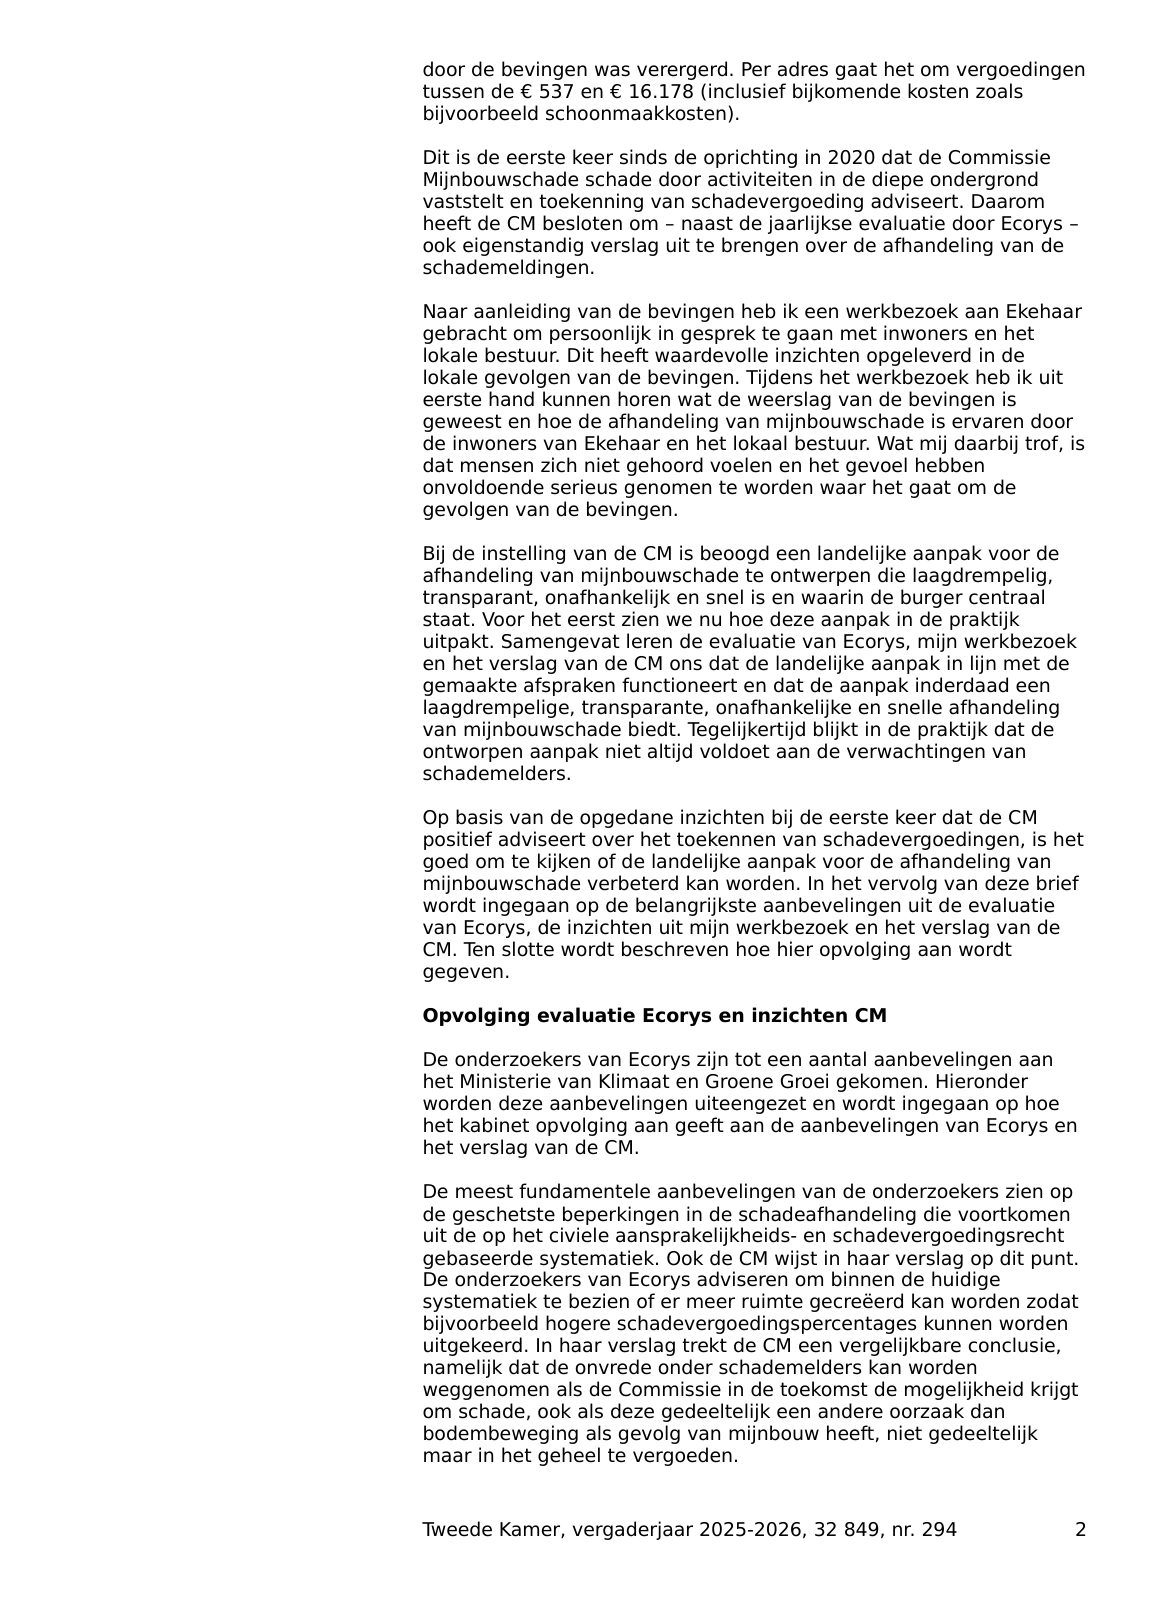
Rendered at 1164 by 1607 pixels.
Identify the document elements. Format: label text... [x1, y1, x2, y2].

text Dit is de eerste keer sinds de oprichting in 2020 dat de Commissie Mijnbouwschade schade door activiteiten in de diepe ondergrond vaststelt en toekenning van schadevergoeding adviseert. Daarom heeft de CM besloten om – naast de jaarlijkse evaluatie door Ecorys – ook eigenstandig verslag uit te brengen over de afhandeling van de schademeldingen. [422, 147, 1087, 279]
text Op basis van de opgedane inzichten bij de eerste keer dat de CM positief adviseert over het toekennen van schadevergoedingen, is het goed om te kijken of de landelijke aanpak voor de afhandeling van mijnbouwschade verbeterd kan worden. In het vervolg van deze brief wordt ingegaan op de belangrijkste aanbevelingen uit de evaluatie van Ecorys, de inzichten uit mijn werkbezoek en het verslag van de CM. Ten slotte wordt beschreven hoe hier opvolging aan wordt gegeven. [422, 807, 1087, 983]
text De meest fundamentele aanbevelingen van de onderzoekers zien op de geschetste beperkingen in de schadeafhandeling die voortkomen uit de op het civiele aansprakelijkheids- en schadevergoedingsrecht gebaseerde systematiek. Ook de CM wijst in haar verslag op dit punt. De onderzoekers van Ecorys adviseren om binnen de huidige systematiek te bezien of er meer ruimte gecreëerd kan worden zodat bijvoorbeeld hogere schadevergoedingspercentages kunnen worden uitgekeerd. In haar verslag trekt de CM een vergelijkbare conclusie, namelijk dat de onvrede onder schademelders kan worden weggenomen als de Commissie in de toekomst de mogelijkheid krijgt om schade, ook als deze gedeeltelijk een andere oorzaak dan bodembeweging als gevolg van mijnbouw heeft, niet gedeeltelijk maar in het geheel te vergoeden. [422, 1181, 1087, 1467]
text De onderzoekers van Ecorys zijn tot een aantal aanbevelingen aan het Ministerie van Klimaat en Groene Groei gekomen. Hieronder worden deze aanbevelingen uiteengezet en wordt ingegaan op hoe het kabinet opvolging aan geeft aan de aanbevelingen van Ecorys en het verslag van de CM. [422, 1049, 1087, 1159]
text Naar aanleiding van de bevingen heb ik een werkbezoek aan Ekehaar gebracht om persoonlijk in gesprek te gaan met inwoners en het lokale bestuur. Dit heeft waardevolle inzichten opgeleverd in de lokale gevolgen van de bevingen. Tijdens het werkbezoek heb ik uit eerste hand kunnen horen wat de weerslag van de bevingen is geweest en hoe de afhandeling van mijnbouwschade is ervaren door de inwoners van Ekehaar en het lokaal bestuur. Wat mij daarbij trof, is dat mensen zich niet gehoord voelen en het gevoel hebben onvoldoende serieus genomen te worden waar het gaat om de gevolgen van de bevingen. [422, 301, 1087, 521]
text door de bevingen was verergerd. Per adres gaat het om vergoedingen tussen de € 537 en € 16.178 (inclusief bijkomende kosten zoals bijvoorbeeld schoonmaakkosten). [422, 59, 1087, 125]
subtitle Opvolging evaluatie Ecorys en inzichten CM [422, 1005, 1087, 1027]
text Bij de instelling van de CM is beoogd een landelijke aanpak voor de afhandeling van mijnbouwschade te ontwerpen die laagdrempelig, transparant, onafhankelijk en snel is en waarin de burger centraal staat. Voor het eerst zien we nu hoe deze aanpak in de praktijk uitpakt. Samengevat leren de evaluatie van Ecorys, mijn werkbezoek en het verslag van de CM ons dat de landelijke aanpak in lijn met de gemaakte afspraken functioneert en dat de aanpak inderdaad een laagdrempelige, transparante, onafhankelijke en snelle afhandeling van mijnbouwschade biedt. Tegelijkertijd blijkt in de praktijk dat de ontworpen aanpak niet altijd voldoet aan de verwachtingen van schademelders. [422, 543, 1087, 785]
